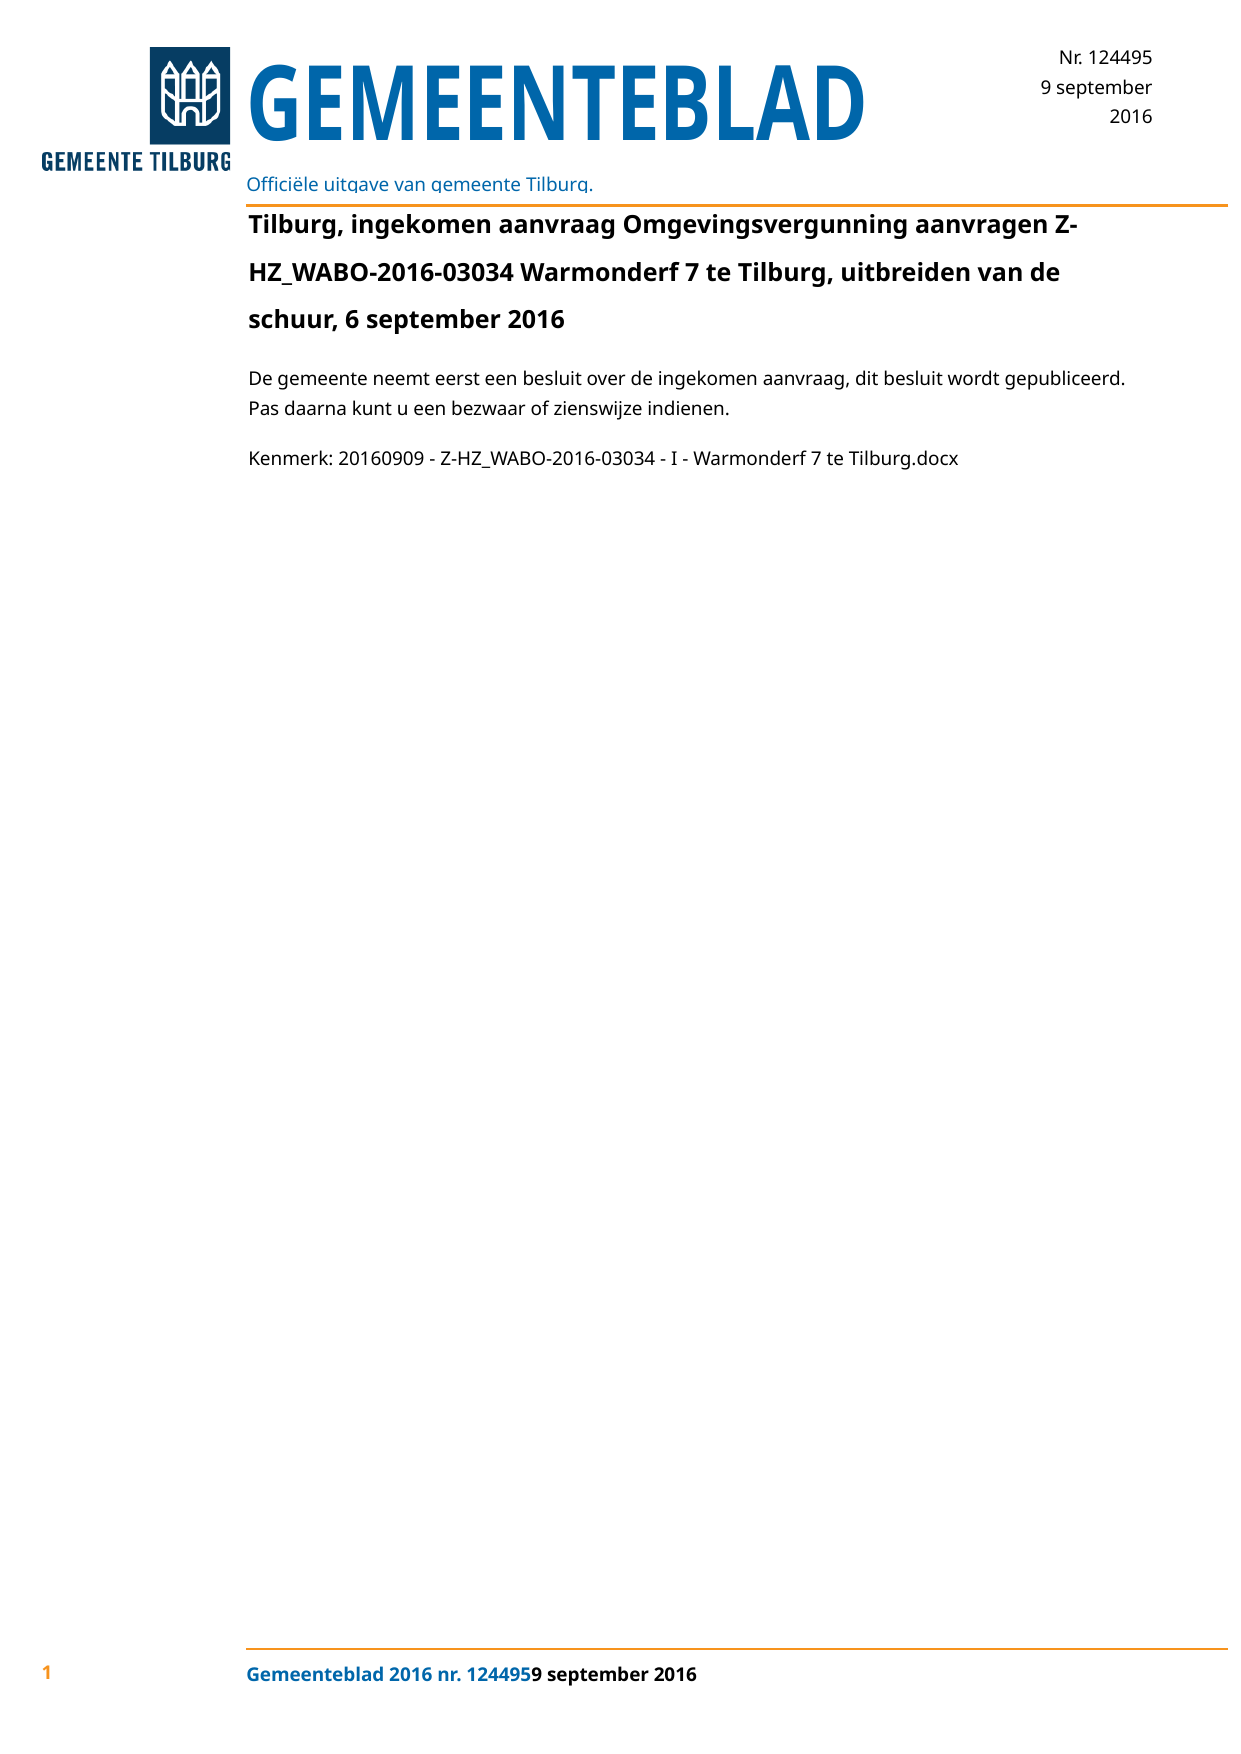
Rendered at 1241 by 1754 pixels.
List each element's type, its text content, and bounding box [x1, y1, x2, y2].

picture [41, 47, 231, 172]
text De gemeente neemt eerst een besluit over de ingekomen aanvraag, dit besluit wordt gepubliceerd. Pas daarna kunt u een bezwaar of zienswijze indienen. [248, 366, 1152, 421]
text Kenmerk: 20160909 - Z-HZ_WABO-2016-03034 - I - Warmonderf 7 te Tilburg.docx [248, 446, 1152, 471]
text Tilburg, ingekomen aanvraag Omgevingsvergunning aanvragen Z-HZ_WABO-2016-03034 Warmonderf 7 te Tilburg, uitbreiden van de schuur, 6 september 2016 [248, 207, 1152, 336]
